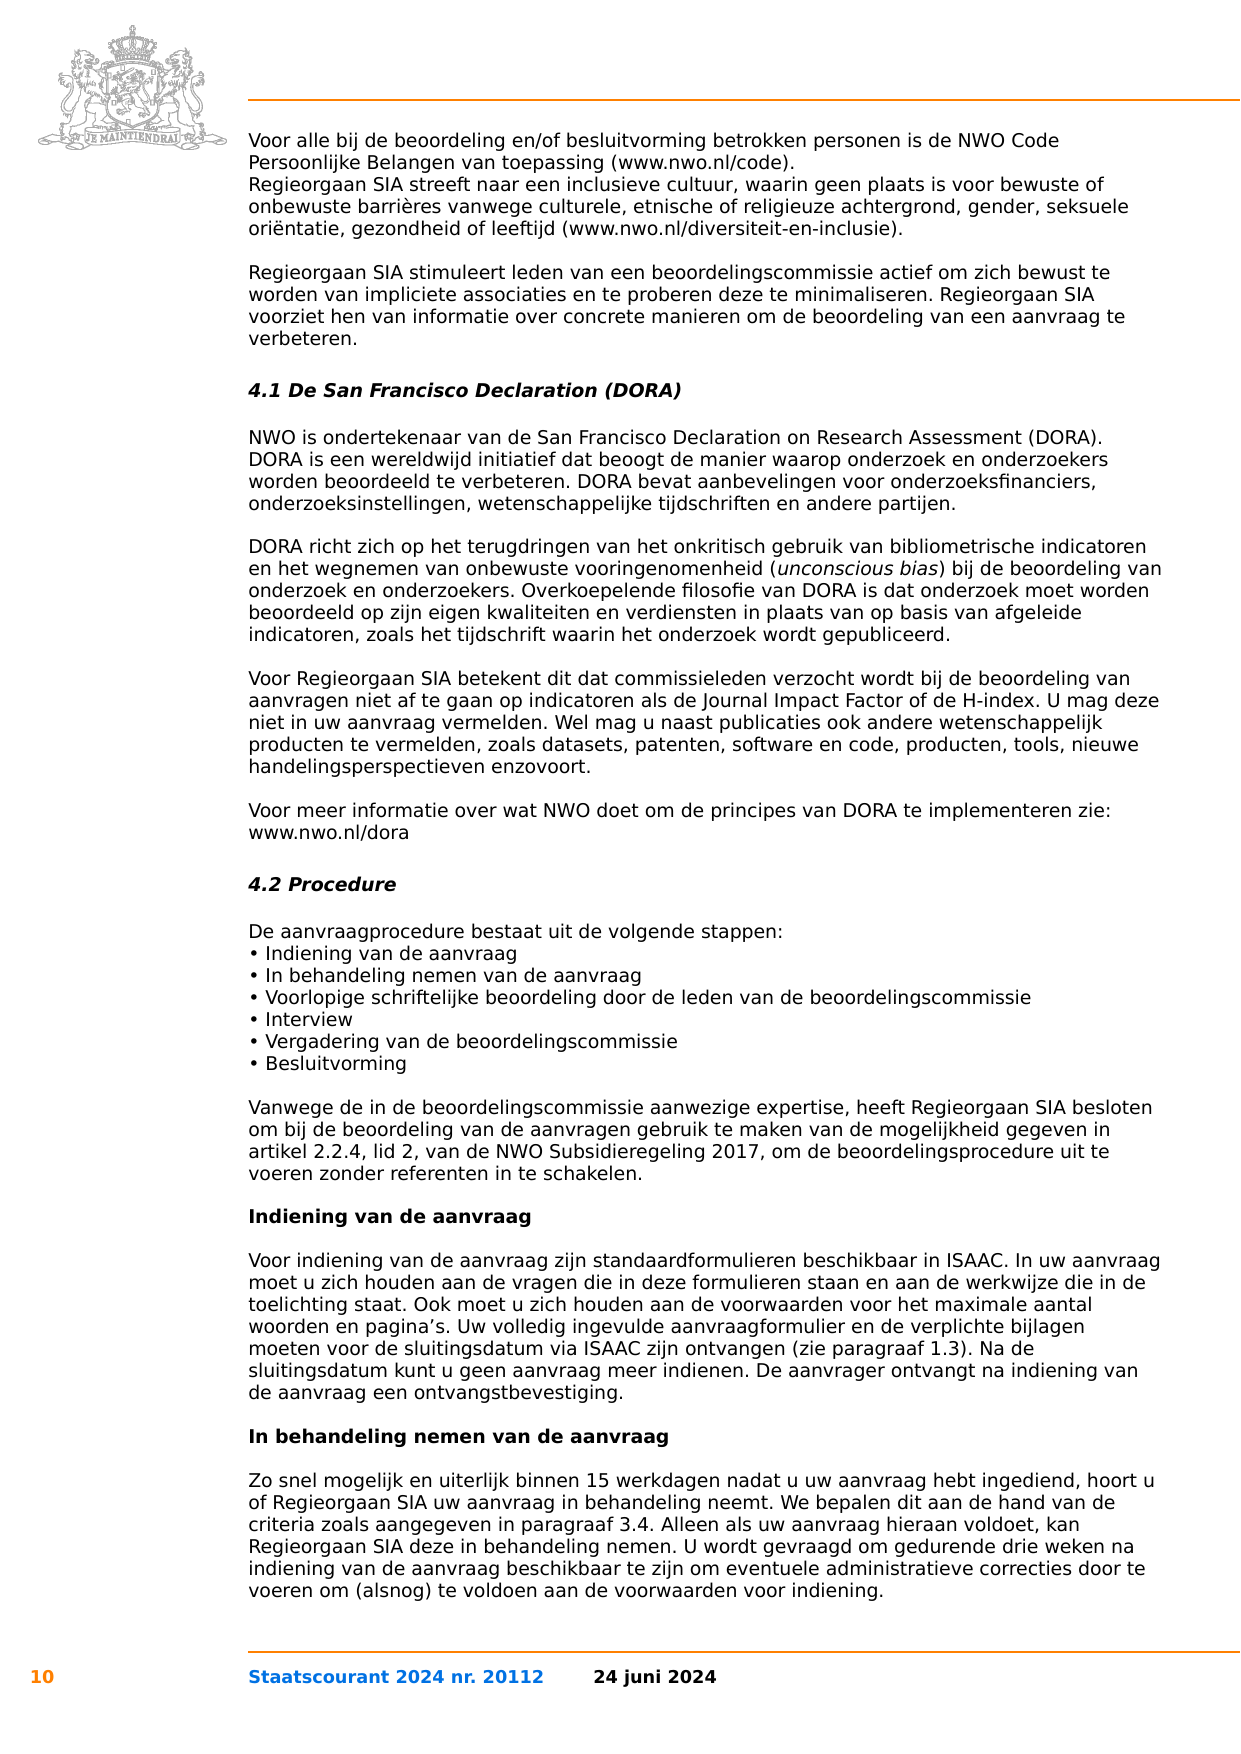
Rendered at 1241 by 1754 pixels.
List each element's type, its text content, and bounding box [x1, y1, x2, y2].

subtitle In behandeling nemen van de aanvraag [248, 1426, 1163, 1448]
text • Voorlopige schriftelijke beoordeling door de leden van de beoordelingscommissie [248, 987, 1163, 1009]
text Zo snel mogelijk en uiterlijk binnen 15 werkdagen nadat u uw aanvraag hebt ingediend, hoort u of Regieorgaan SIA uw aanvraag in behandeling neemt. We bepalen dit aan de hand van de criteria zoals aangegeven in paragraaf 3.4. Alleen als uw aanvraag hieraan voldoet, kan Regieorgaan SIA deze in behandeling nemen. U wordt gevraagd om gedurende drie weken na indiening van de aanvraag beschikbaar te zijn om eventuele administratieve correcties door te voeren om (alsnog) te voldoen aan de voorwaarden voor indiening. [248, 1470, 1163, 1602]
text Voor indiening van de aanvraag zijn standaardformulieren beschikbaar in ISAAC. In uw aanvraag moet u zich houden aan de vragen die in deze formulieren staan en aan de werkwijze die in de toelichting staat. Ook moet u zich houden aan de voorwaarden voor het maximale aantal woorden en pagina’s. Uw volledig ingevulde aanvraagformulier en de verplichte bijlagen moeten voor de sluitingsdatum via ISAAC zijn ontvangen (zie paragraaf 1.3). Na de sluitingsdatum kunt u geen aanvraag meer indienen. De aanvrager ontvangt na indiening van de aanvraag een ontvangstbevestiging. [248, 1250, 1163, 1404]
text Voor meer informatie over wat NWO doet om de principes van DORA te implementeren zie: www.nwo.nl/dora [248, 800, 1163, 844]
text Vanwege de in de beoordelingscommissie aanwezige expertise, heeft Regieorgaan SIA besloten om bij de beoordeling van de aanvragen gebruik te maken van de mogelijkheid gegeven in artikel 2.2.4, lid 2, van de NWO Subsidieregeling 2017, om de beoordelingsprocedure uit te voeren zonder referenten in te schakelen. [248, 1097, 1163, 1184]
picture [38, 25, 227, 150]
text Voor Regieorgaan SIA betekent dit dat commissieleden verzocht wordt bij de beoordeling van aanvragen niet af te gaan op indicatoren als de Journal Impact Factor of de H-index. U mag deze niet in uw aanvraag vermelden. Wel mag u naast publicaties ook andere wetenschappelijk producten te vermelden, zoals datasets, patenten, software en code, producten, tools, nieuwe handelingsperspectieven enzovoort. [248, 668, 1163, 778]
text Voor alle bij de beoordeling en/of besluitvorming betrokken personen is de NWO Code Persoonlijke Belangen van toepassing (www.nwo.nl/code). [248, 130, 1163, 174]
text • Interview [248, 1009, 1163, 1031]
text • Vergadering van de beoordelingscommissie [248, 1031, 1163, 1053]
text • In behandeling nemen van de aanvraag [248, 965, 1163, 987]
text Regieorgaan SIA streeft naar een inclusieve cultuur, waarin geen plaats is voor bewuste of onbewuste barrières vanwege culturele, etnische of religieuze achtergrond, gender, seksuele oriëntatie, gezondheid of leeftijd (www.nwo.nl/diversiteit-en-inclusie). [248, 174, 1163, 240]
text Regieorgaan SIA stimuleert leden van een beoordelingscommissie actief om zich bewust te worden van impliciete associaties en te proberen deze te minimaliseren. Regieorgaan SIA voorziet hen van informatie over concrete manieren om de beoordeling van een aanvraag te verbeteren. [248, 262, 1163, 349]
subtitle 4.1 De San Francisco Declaration (DORA) [248, 379, 1163, 402]
text • Indiening van de aanvraag [248, 943, 1163, 965]
text De aanvraagprocedure bestaat uit de volgende stappen: [248, 921, 1163, 943]
subtitle 4.2 Procedure [248, 874, 1163, 896]
text DORA richt zich op het terugdringen van het onkritisch gebruik van bibliometrische indicatoren en het wegnemen van onbewuste vooringenomenheid (unconscious bias) bij de beoordeling van onderzoek en onderzoekers. Overkoepelende filosofie van DORA is dat onderzoek moet worden beoordeeld op zijn eigen kwaliteiten en verdiensten in plaats van op basis van afgeleide indicatoren, zoals het tijdschrift waarin het onderzoek wordt gepubliceerd. [248, 536, 1163, 646]
text NWO is ondertekenaar van de San Francisco Declaration on Research Assessment (DORA). DORA is een wereldwijd initiatief dat beoogt de manier waarop onderzoek en onderzoekers worden beoordeeld te verbeteren. DORA bevat aanbevelingen voor onderzoeksfinanciers, onderzoeksinstellingen, wetenschappelijke tijdschriften en andere partijen. [248, 427, 1163, 514]
text • Besluitvorming [248, 1053, 1163, 1075]
subtitle Indiening van de aanvraag [248, 1206, 1163, 1228]
